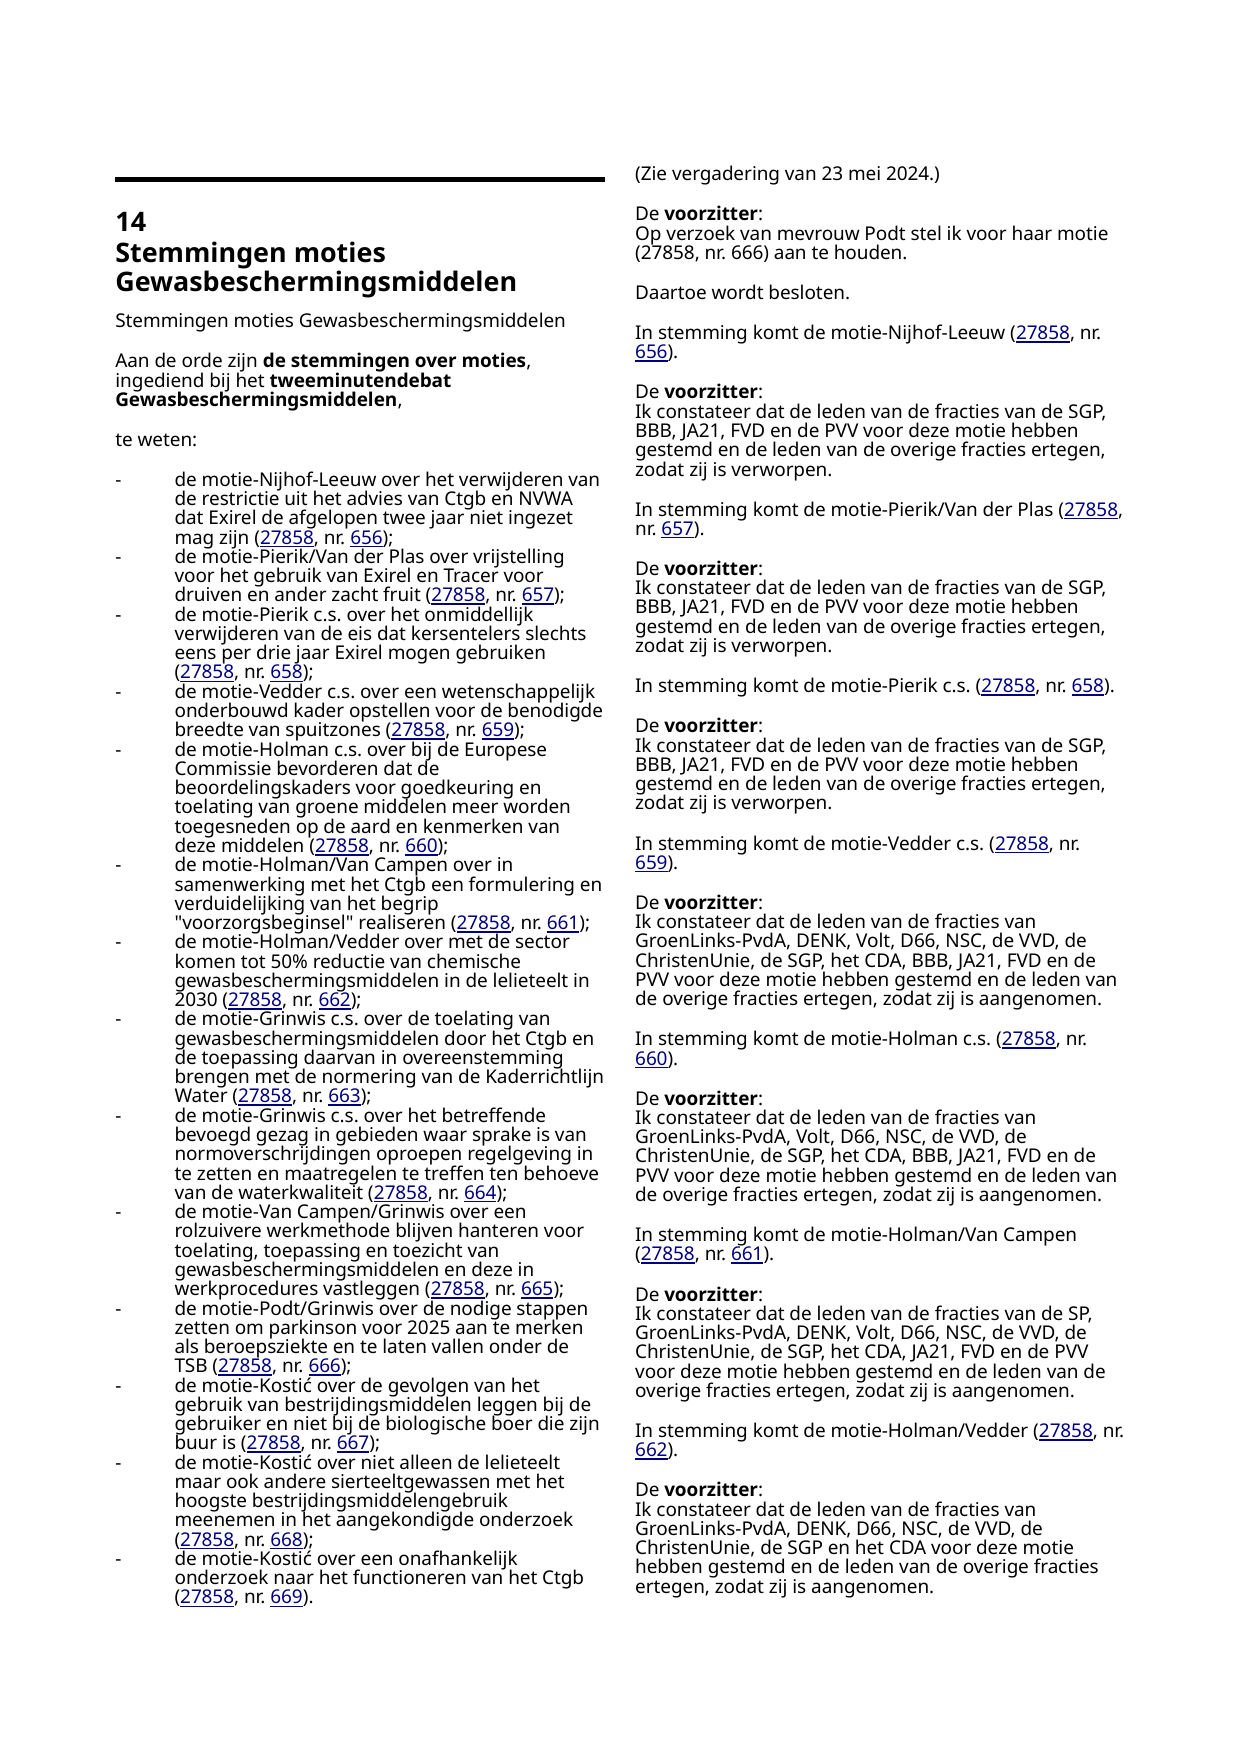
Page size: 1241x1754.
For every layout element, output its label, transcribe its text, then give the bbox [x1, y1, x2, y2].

list de motie-Pierik c.s. over het onmiddellijk verwijderen van de eis dat kersentelers slechts eens per drie jaar Exirel mogen gebruiken (27858, nr. 658); [115, 606, 605, 683]
list de motie-Grinwis c.s. over het betreffende bevoegd gezag in gebieden waar sprake is van normoverschrijdingen oproepen regelgeving in te zetten en maatregelen te treffen ten behoeve van de waterkwaliteit (27858, nr. 664); [115, 1107, 605, 1203]
list de motie-Grinwis c.s. over de toelating van gewasbeschermingsmiddelen door het Ctgb en de toepassing daarvan in overeenstemming brengen met de normering van de Kaderrichtlijn Water (27858, nr. 663); [115, 1010, 605, 1107]
list de motie-Holman/Vedder over met de sector komen tot 50% reductie van chemische gewasbeschermingsmiddelen in de lelieteelt in 2030 (27858, nr. 662); [115, 933, 605, 1010]
list de motie-Kostić over niet alleen de lelieteelt maar ook andere sierteeltgewassen met het hoogste bestrijdingsmiddelengebruik meenemen in het aangekondigde onderzoek (27858, nr. 668); [115, 1454, 605, 1550]
list de motie-Vedder c.s. over een wetenschappelijk onderbouwd kader opstellen voor de benodigde breedte van spuitzones (27858, nr. 659); [115, 683, 605, 741]
text In stemming komt de motie-Holman/Vedder (27858, nr. 662). [635, 1422, 1125, 1461]
list de motie-Kostić over de gevolgen van het gebruik van bestrijdingsmiddelen leggen bij de gebruiker en niet bij de biologische boer die zijn buur is (27858, nr. 667); [115, 1377, 605, 1454]
text Ik constateer dat de leden van de fracties van GroenLinks-PvdA, DENK, Volt, D66, NSC, de VVD, de ChristenUnie, de SGP, het CDA, BBB, JA21, FVD en de PVV voor deze motie hebben gestemd en de leden van de overige fracties ertegen, zodat zij is aangenomen. [635, 913, 1125, 1009]
text Op verzoek van mevrouw Podt stel ik voor haar motie (27858, nr. 666) aan te houden. [635, 225, 1125, 263]
text De voorzitter: [635, 205, 1125, 225]
text De voorzitter: [635, 1286, 1125, 1305]
text In stemming komt de motie-Pierik c.s. (27858, nr. 658). [635, 677, 1125, 696]
text De voorzitter: [635, 560, 1125, 579]
text De voorzitter: [635, 1090, 1125, 1109]
text Ik constateer dat de leden van de fracties van de SGP, BBB, JA21, FVD en de PVV voor deze motie hebben gestemd en de leden van de overige fracties ertegen, zodat zij is verworpen. [635, 737, 1125, 814]
text Ik constateer dat de leden van de fracties van de SGP, BBB, JA21, FVD en de PVV voor deze motie hebben gestemd en de leden van de overige fracties ertegen, zodat zij is verworpen. [635, 579, 1125, 656]
list de motie-Van Campen/Grinwis over een rolzuivere werkmethode blijven hanteren voor toelating, toepassing en toezicht van gewasbeschermingsmiddelen en deze in werkprocedures vastleggen (27858, nr. 665); [115, 1203, 605, 1299]
list de motie-Kostić over een onafhankelijk onderzoek naar het functioneren van het Ctgb (27858, nr. 669). [115, 1550, 605, 1608]
text Stemmingen moties Gewasbeschermingsmiddelen [115, 239, 605, 312]
text De voorzitter: [635, 717, 1125, 737]
text Ik constateer dat de leden van de fracties van GroenLinks-PvdA, DENK, D66, NSC, de VVD, de ChristenUnie, de SGP en het CDA voor deze motie hebben gestemd en de leden van de overige fracties ertegen, zodat zij is aangenomen. [635, 1501, 1125, 1597]
text In stemming komt de motie-Vedder c.s. (27858, nr. 659). [635, 834, 1125, 873]
text Daartoe wordt besloten. [635, 284, 1125, 303]
text In stemming komt de motie-Nijhof-Leeuw (27858, nr. 656). [635, 324, 1125, 363]
text te weten: [115, 431, 605, 450]
text In stemming komt de motie-Holman c.s. (27858, nr. 660). [635, 1030, 1125, 1069]
text Stemmingen moties Gewasbeschermingsmiddelen [115, 312, 605, 332]
list de motie-Pierik/Van der Plas over vrijstelling voor het gebruik van Exirel en Tracer voor druiven en ander zacht fruit (27858, nr. 657); [115, 548, 605, 606]
text Aan de orde zijn de stemmingen over moties, ingediend bij het tweeminutendebat Gewasbeschermingsmiddelen, [115, 352, 605, 410]
text 14 [115, 203, 605, 239]
list de motie-Holman/Van Campen over in samenwerking met het Ctgb een formulering en verduidelijking van het begrip "voorzorgsbeginsel" realiseren (27858, nr. 661); [115, 856, 605, 933]
list de motie-Podt/Grinwis over de nodige stappen zetten om parkinson voor 2025 aan te merken als beroepsziekte en te laten vallen onder de TSB (27858, nr. 666); [115, 1299, 605, 1377]
text Ik constateer dat de leden van de fracties van de SGP, BBB, JA21, FVD en de PVV voor deze motie hebben gestemd en de leden van de overige fracties ertegen, zodat zij is verworpen. [635, 403, 1125, 480]
text De voorzitter: [635, 894, 1125, 913]
text Ik constateer dat de leden van de fracties van GroenLinks-PvdA, Volt, D66, NSC, de VVD, de ChristenUnie, de SGP, het CDA, BBB, JA21, FVD en de PVV voor deze motie hebben gestemd en de leden van de overige fracties ertegen, zodat zij is aangenomen. [635, 1109, 1125, 1205]
text De voorzitter: [635, 1481, 1125, 1501]
text Ik constateer dat de leden van de fracties van de SP, GroenLinks-PvdA, DENK, Volt, D66, NSC, de VVD, de ChristenUnie, de SGP, het CDA, JA21, FVD en de PVV voor deze motie hebben gestemd en de leden van de overige fracties ertegen, zodat zij is aangenomen. [635, 1305, 1125, 1401]
list de motie-Nijhof-Leeuw over het verwijderen van de restrictie uit het advies van Ctgb en NVWA dat Exirel de afgelopen twee jaar niet ingezet mag zijn (27858, nr. 656); [115, 471, 605, 548]
text In stemming komt de motie-Holman/Van Campen (27858, nr. 661). [635, 1226, 1125, 1265]
list de motie-Holman c.s. over bij de Europese Commissie bevorderen dat de beoordelingskaders voor goedkeuring en toelating van groene middelen meer worden toegesneden op de aard en kenmerken van deze middelen (27858, nr. 660); [115, 741, 605, 856]
text De voorzitter: [635, 383, 1125, 403]
text In stemming komt de motie-Pierik/Van der Plas (27858, nr. 657). [635, 501, 1125, 539]
text (Zie vergadering van 23 mei 2024.) [635, 165, 1125, 184]
